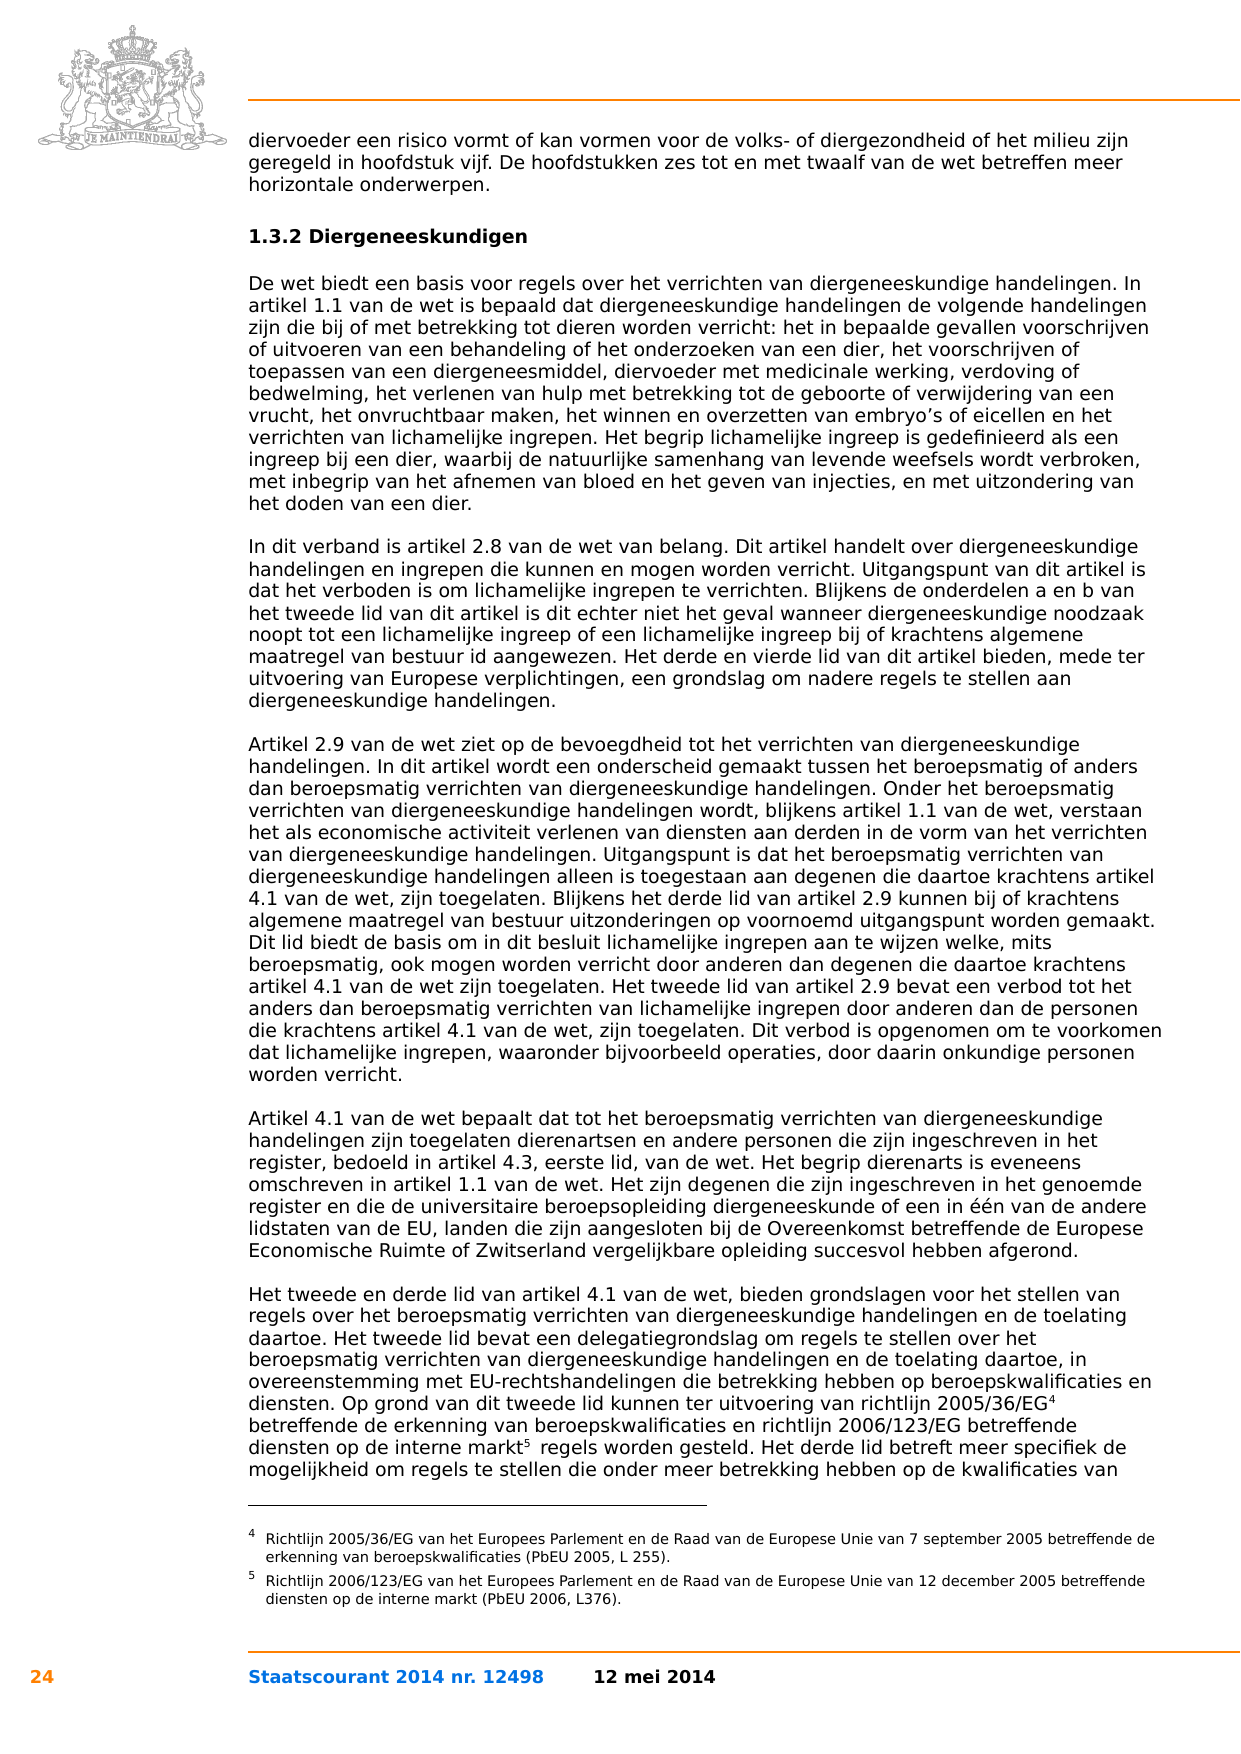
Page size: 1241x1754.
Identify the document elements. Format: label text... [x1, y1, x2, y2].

text De wet biedt een basis voor regels over het verrichten van diergeneeskundige handelingen. In artikel 1.1 van de wet is bepaald dat diergeneeskundige handelingen de volgende handelingen zijn die bij of met betrekking tot dieren worden verricht: het in bepaalde gevallen voorschrijven of uitvoeren van een behandeling of het onderzoeken van een dier, het voorschrijven of toepassen van een diergeneesmiddel, diervoeder met medicinale werking, verdoving of bedwelming, het verlenen van hulp met betrekking tot de geboorte of verwijdering van een vrucht, het onvruchtbaar maken, het winnen en overzetten van embryo’s of eicellen en het verrichten van lichamelijke ingrepen. Het begrip lichamelijke ingreep is gedefinieerd als een ingreep bij een dier, waarbij de natuurlijke samenhang van levende weefsels wordt verbroken, met inbegrip van het afnemen van bloed en het geven van injecties, en met uitzondering van het doden van een dier. [248, 273, 1163, 514]
text Richtlijn 2005/36/EG van het Europees Parlement en de Raad van de Europese Unie van 7 september 2005 betreffende de erkenning van beroepskwalificaties (PbEU 2005, L 255). [248, 1527, 1163, 1566]
text diervoeder een risico vormt of kan vormen voor de volks- of diergezondheid of het milieu zijn geregeld in hoofdstuk vijf. De hoofdstukken zes tot en met twaalf van de wet betreffen meer horizontale onderwerpen. [248, 130, 1163, 196]
text Artikel 4.1 van de wet bepaalt dat tot het beroepsmatig verrichten van diergeneeskundige handelingen zijn toegelaten dierenartsen en andere personen die zijn ingeschreven in het register, bedoeld in artikel 4.3, eerste lid, van de wet. Het begrip dierenarts is eveneens omschreven in artikel 1.1 van de wet. Het zijn degenen die zijn ingeschreven in het genoemde register en die de universitaire beroepsopleiding diergeneeskunde of een in één van de andere lidstaten van de EU, landen die zijn aangesloten bij de Overeenkomst betreffende de Europese Economische Ruimte of Zwitserland vergelijkbare opleiding succesvol hebben afgerond. [248, 1108, 1163, 1262]
subtitle 1.3.2 Diergeneeskundigen [248, 226, 1163, 248]
text Het tweede en derde lid van artikel 4.1 van de wet, bieden grondslagen voor het stellen van regels over het beroepsmatig verrichten van diergeneeskundige handelingen en de toelating daartoe. Het tweede lid bevat een delegatiegrondslag om regels te stellen over het beroepsmatig verrichten van diergeneeskundige handelingen en de toelating daartoe, in overeenstemming met EU-rechtshandelingen die betrekking hebben op beroepskwalificaties en diensten. Op grond van dit tweede lid kunnen ter uitvoering van richtlijn 2005/36/EG betreffende de erkenning van beroepskwalificaties en richtlijn 2006/123/EG betreffende diensten op de interne markt regels worden gesteld. Het derde lid betreft meer specifiek de mogelijkheid om regels te stellen die onder meer betrekking hebben op de kwalificaties van [248, 1283, 1163, 1481]
text Artikel 2.9 van de wet ziet op de bevoegdheid tot het verrichten van diergeneeskundige handelingen. In dit artikel wordt een onderscheid gemaakt tussen het beroepsmatig of anders dan beroepsmatig verrichten van diergeneeskundige handelingen. Onder het beroepsmatig verrichten van diergeneeskundige handelingen wordt, blijkens artikel 1.1 van de wet, verstaan het als economische activiteit verlenen van diensten aan derden in de vorm van het verrichten van diergeneeskundige handelingen. Uitgangspunt is dat het beroepsmatig verrichten van diergeneeskundige handelingen alleen is toegestaan aan degenen die daartoe krachtens artikel 4.1 van de wet, zijn toegelaten. Blijkens het derde lid van artikel 2.9 kunnen bij of krachtens algemene maatregel van bestuur uitzonderingen op voornoemd uitgangspunt worden gemaakt. Dit lid biedt de basis om in dit besluit lichamelijke ingrepen aan te wijzen welke, mits beroepsmatig, ook mogen worden verricht door anderen dan degenen die daartoe krachtens artikel 4.1 van de wet zijn toegelaten. Het tweede lid van artikel 2.9 bevat een verbod tot het anders dan beroepsmatig verrichten van lichamelijke ingrepen door anderen dan de personen die krachtens artikel 4.1 van de wet, zijn toegelaten. Dit verbod is opgenomen om te voorkomen dat lichamelijke ingrepen, waaronder bijvoorbeeld operaties, door daarin onkundige personen worden verricht. [248, 734, 1163, 1086]
text Richtlijn 2006/123/EG van het Europees Parlement en de Raad van de Europese Unie van 12 december 2005 betreffende diensten op de interne markt (PbEU 2006, L376). [248, 1569, 1163, 1608]
picture [38, 25, 227, 150]
text In dit verband is artikel 2.8 van de wet van belang. Dit artikel handelt over diergeneeskundige handelingen en ingrepen die kunnen en mogen worden verricht. Uitgangspunt van dit artikel is dat het verboden is om lichamelijke ingrepen te verrichten. Blijkens de onderdelen a en b van het tweede lid van dit artikel is dit echter niet het geval wanneer diergeneeskundige noodzaak noopt tot een lichamelijke ingreep of een lichamelijke ingreep bij of krachtens algemene maatregel van bestuur id aangewezen. Het derde en vierde lid van dit artikel bieden, mede ter uitvoering van Europese verplichtingen, een grondslag om nadere regels te stellen aan diergeneeskundige handelingen. [248, 536, 1163, 712]
